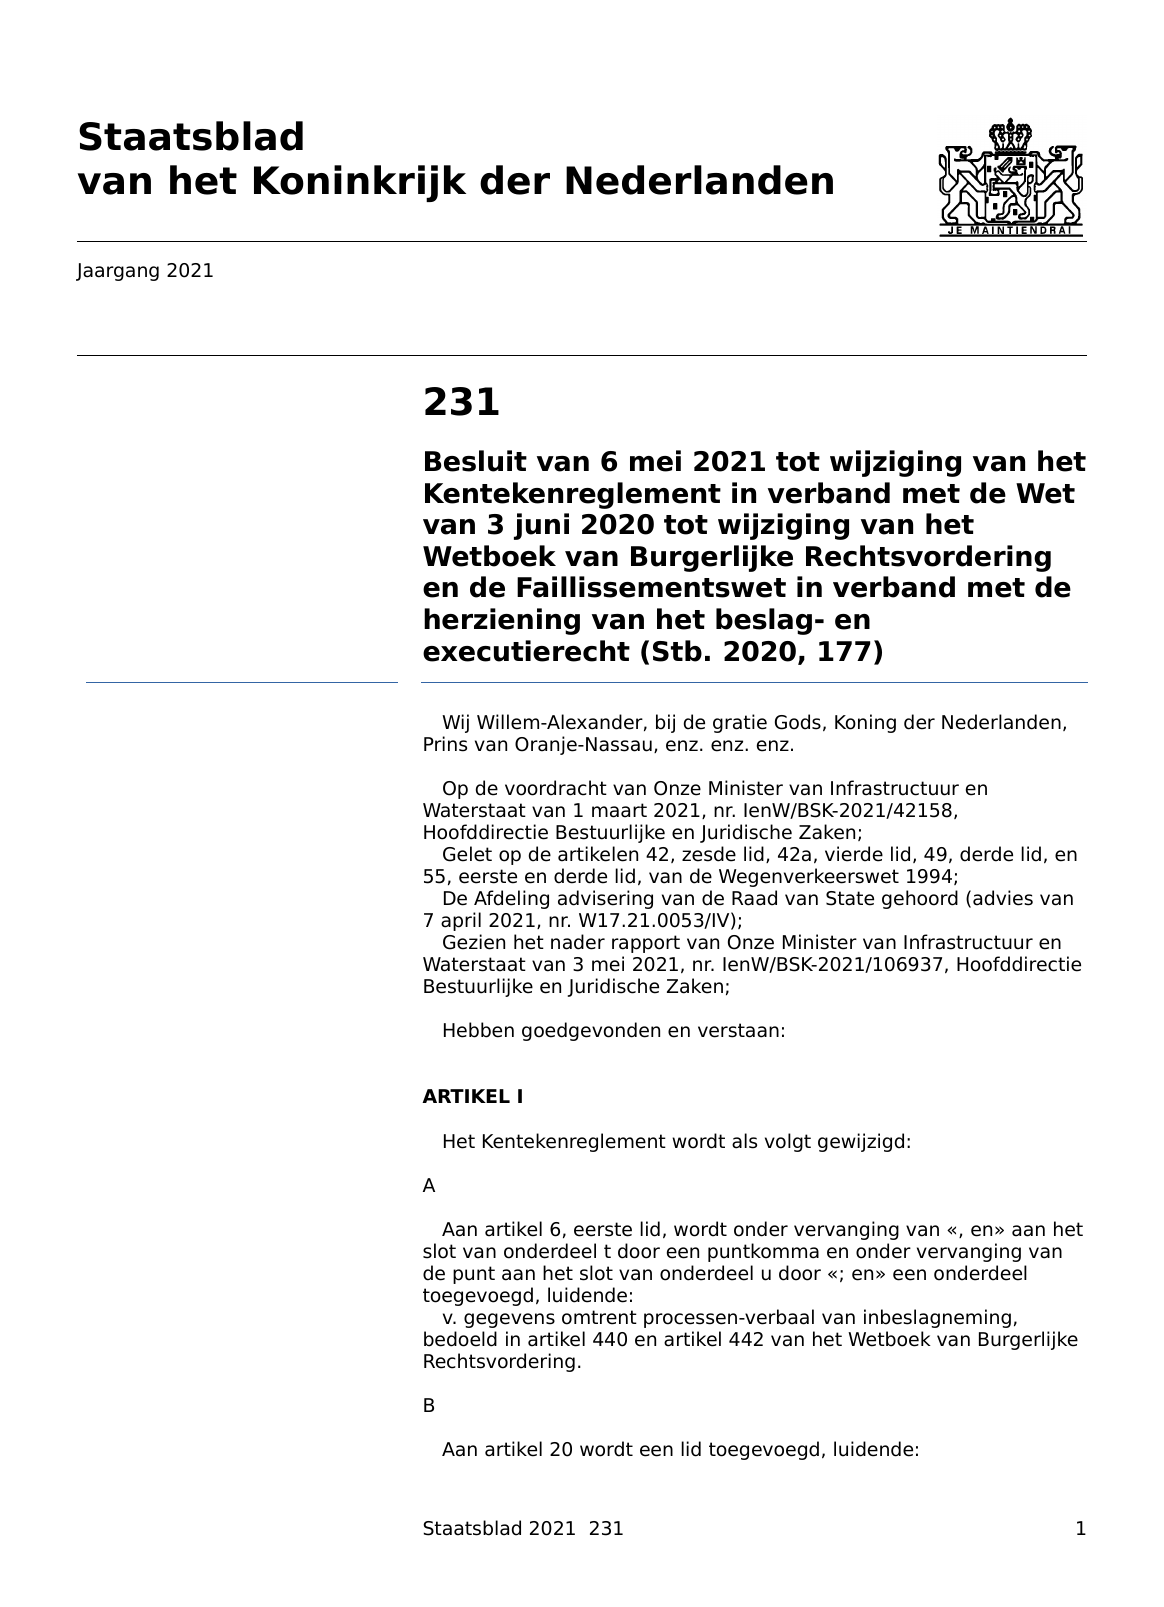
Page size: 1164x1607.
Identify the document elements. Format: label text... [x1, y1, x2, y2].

text Aan artikel 6, eerste lid, wordt onder vervanging van «, en» aan het slot van onderdeel t door een puntkomma en onder vervanging van de punt aan het slot van onderdeel u door «; en» een onderdeel toegevoegd, luidende: [422, 1219, 1087, 1307]
subtitle ARTIKEL I [422, 1086, 1087, 1108]
text Wij Willem-Alexander, bij de gratie Gods, Koning der Nederlanden, Prins van Oranje-Nassau, enz. enz. enz. [422, 712, 1087, 756]
table_header Staatsblad van het Koninkrijk der Nederlanden [77, 100, 886, 241]
text v. gegevens omtrent processen-verbaal van inbeslagneming, bedoeld in artikel 440 en artikel 442 van het Wetboek van Burgerlijke Rechtsvordering. [422, 1307, 1087, 1373]
text B [422, 1395, 1087, 1417]
text Besluit van 6 mei 2021 tot wijziging van het Kentekenreglement in verband met de Wet van 3 juni 2020 tot wijziging van het Wetboek van Burgerlijke Rechtsvordering en de Faillissementswet in verband met de herziening van het beslag- en executierecht (Stb. 2020, 177) [422, 447, 1087, 667]
text Gelet op de artikelen 42, zesde lid, 42a, vierde lid, 49, derde lid, en 55, eerste en derde lid, van de Wegenverkeerswet 1994; [422, 844, 1087, 888]
text Aan artikel 20 wordt een lid toegevoegd, luidende: [422, 1439, 1087, 1461]
text Het Kentekenreglement wordt als volgt gewijzigd: [422, 1131, 1087, 1152]
picture [936, 115, 1087, 240]
table_cell Jaargang 2021 [77, 242, 1087, 355]
text Op de voordracht van Onze Minister van Infrastructuur en Waterstaat van 1 maart 2021, nr. IenW/BSK-2021/42158, Hoofddirectie Bestuurlijke en Juridische Zaken; [422, 778, 1087, 844]
text Gezien het nader rapport van Onze Minister van Infrastructuur en Waterstaat van 3 mei 2021, nr. IenW/BSK-2021/106937, Hoofddirectie Bestuurlijke en Juridische Zaken; [422, 932, 1087, 998]
text Hebben goedgevonden en verstaan: [422, 1020, 1087, 1042]
text De Afdeling advisering van de Raad van State gehoord (advies van 7 april 2021, nr. W17.21.0053/IV); [422, 888, 1087, 932]
table_header [886, 100, 1087, 241]
text A [422, 1175, 1087, 1197]
subtitle 231 [422, 381, 1087, 424]
